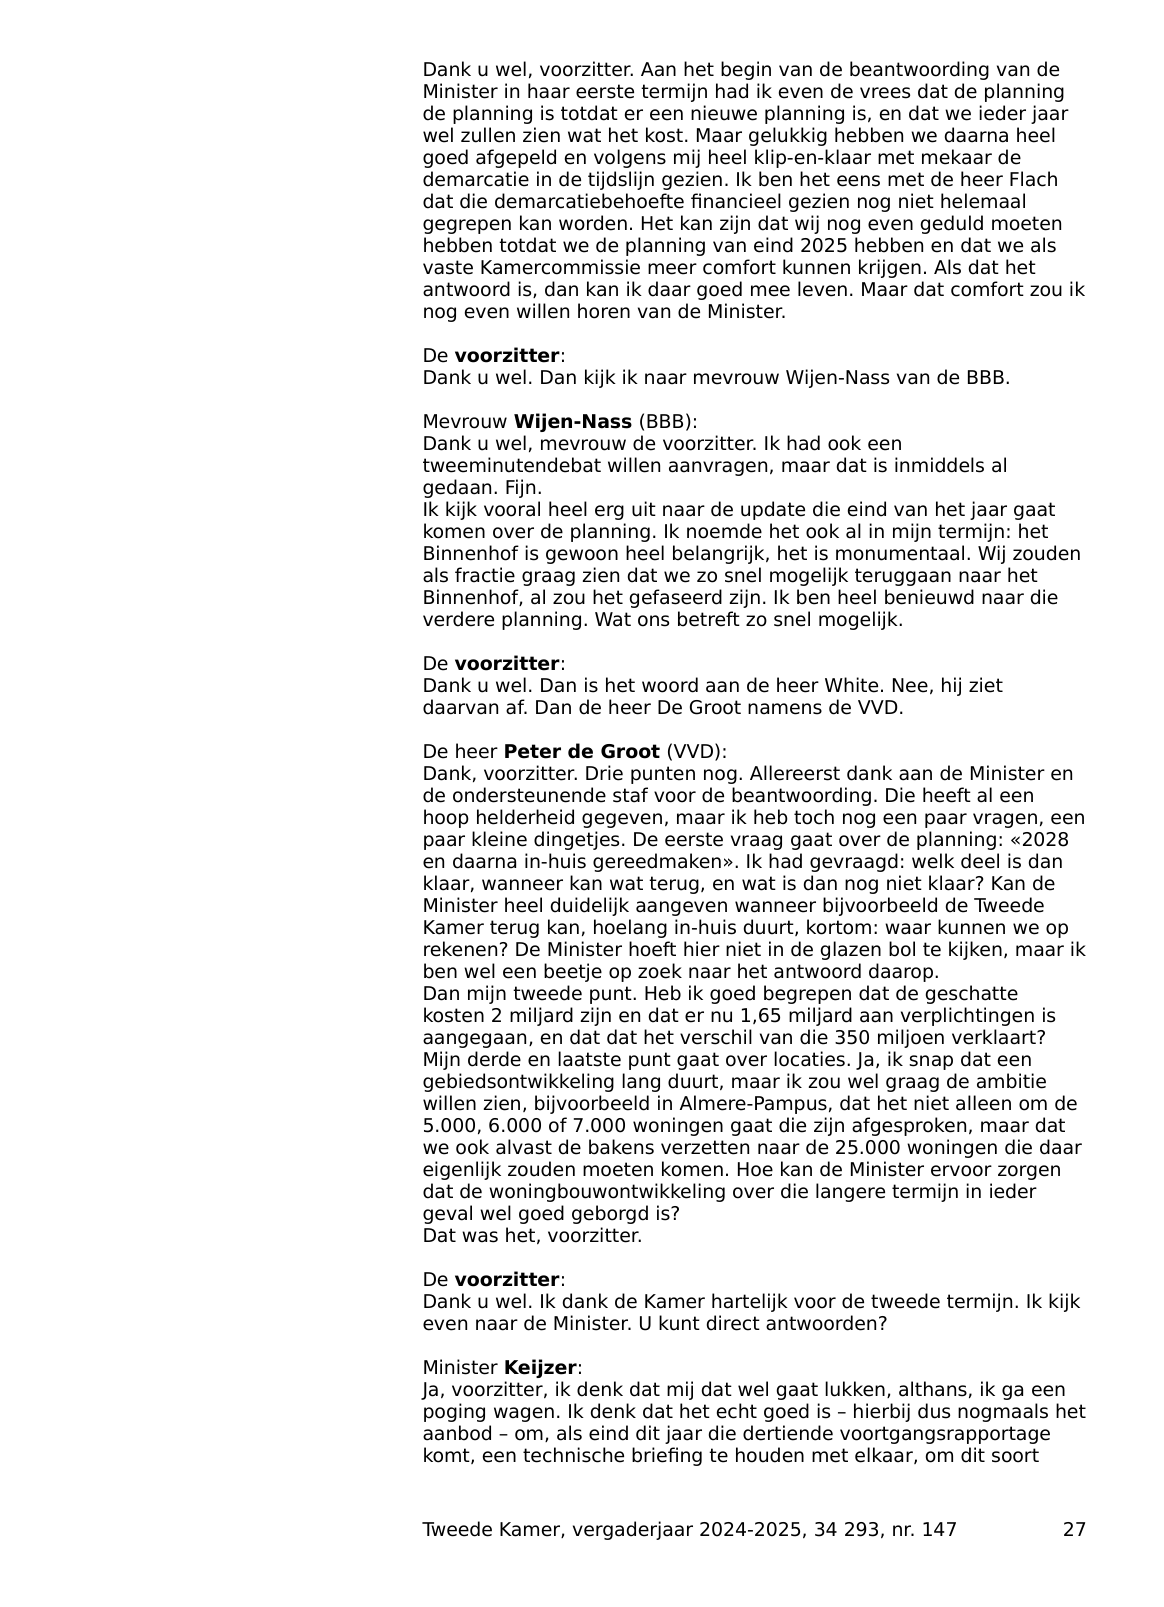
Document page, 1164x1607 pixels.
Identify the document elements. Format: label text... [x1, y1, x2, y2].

text Dank u wel. Dan kijk ik naar mevrouw Wijen-Nass van de BBB. [422, 367, 1087, 389]
text De voorzitter: [422, 1269, 1087, 1291]
text Dank u wel, mevrouw de voorzitter. Ik had ook een tweeminutendebat willen aanvragen, maar dat is inmiddels al gedaan. Fijn. [422, 433, 1087, 499]
text Dank u wel. Ik dank de Kamer hartelijk voor de tweede termijn. Ik kijk even naar de Minister. U kunt direct antwoorden? [422, 1291, 1087, 1335]
text Dank, voorzitter. Drie punten nog. Allereerst dank aan de Minister en de ondersteunende staf voor de beantwoording. Die heeft al een hoop helderheid gegeven, maar ik heb toch nog een paar vragen, een paar kleine dingetjes. De eerste vraag gaat over de planning: «2028 en daarna in-huis gereedmaken». Ik had gevraagd: welk deel is dan klaar, wanneer kan wat terug, en wat is dan nog niet klaar? Kan de Minister heel duidelijk aangeven wanneer bijvoorbeeld de Tweede Kamer terug kan, hoelang in-huis duurt, kortom: waar kunnen we op rekenen? De Minister hoeft hier niet in de glazen bol te kijken, maar ik ben wel een beetje op zoek naar het antwoord daarop. [422, 763, 1087, 983]
text Mevrouw Wijen-Nass (BBB): [422, 411, 1087, 433]
text De heer Peter de Groot (VVD): [422, 741, 1087, 763]
text Dan mijn tweede punt. Heb ik goed begrepen dat de geschatte kosten 2 miljard zijn en dat er nu 1,65 miljard aan verplichtingen is aangegaan, en dat dat het verschil van die 350 miljoen verklaart? [422, 983, 1087, 1049]
text De voorzitter: [422, 653, 1087, 675]
text Dank u wel, voorzitter. Aan het begin van de beantwoording van de Minister in haar eerste termijn had ik even de vrees dat de planning de planning is totdat er een nieuwe planning is, en dat we ieder jaar wel zullen zien wat het kost. Maar gelukkig hebben we daarna heel goed afgepeld en volgens mij heel klip-en-klaar met mekaar de demarcatie in de tijdslijn gezien. Ik ben het eens met de heer Flach dat die demarcatiebehoefte financieel gezien nog niet helemaal gegrepen kan worden. Het kan zijn dat wij nog even geduld moeten hebben totdat we de planning van eind 2025 hebben en dat we als vaste Kamercommissie meer comfort kunnen krijgen. Als dat het antwoord is, dan kan ik daar goed mee leven. Maar dat comfort zou ik nog even willen horen van de Minister. [422, 59, 1087, 323]
text Dank u wel. Dan is het woord aan de heer White. Nee, hij ziet daarvan af. Dan de heer De Groot namens de VVD. [422, 675, 1087, 719]
text Mijn derde en laatste punt gaat over locaties. Ja, ik snap dat een gebiedsontwikkeling lang duurt, maar ik zou wel graag de ambitie willen zien, bijvoorbeeld in Almere-Pampus, dat het niet alleen om de 5.000, 6.000 of 7.000 woningen gaat die zijn afgesproken, maar dat we ook alvast de bakens verzetten naar de 25.000 woningen die daar eigenlijk zouden moeten komen. Hoe kan de Minister ervoor zorgen dat de woningbouwontwikkeling over die langere termijn in ieder geval wel goed geborgd is? [422, 1049, 1087, 1225]
text Dat was het, voorzitter. [422, 1225, 1087, 1247]
text Minister Keijzer: [422, 1357, 1087, 1379]
text De voorzitter: [422, 345, 1087, 367]
text Ja, voorzitter, ik denk dat mij dat wel gaat lukken, althans, ik ga een poging wagen. Ik denk dat het echt goed is – hierbij dus nogmaals het aanbod – om, als eind dit jaar die dertiende voortgangsrapportage komt, een technische briefing te houden met elkaar, om dit soort [422, 1379, 1087, 1467]
text Ik kijk vooral heel erg uit naar de update die eind van het jaar gaat komen over de planning. Ik noemde het ook al in mijn termijn: het Binnenhof is gewoon heel belangrijk, het is monumentaal. Wij zouden als fractie graag zien dat we zo snel mogelijk teruggaan naar het Binnenhof, al zou het gefaseerd zijn. Ik ben heel benieuwd naar die verdere planning. Wat ons betreft zo snel mogelijk. [422, 499, 1087, 631]
